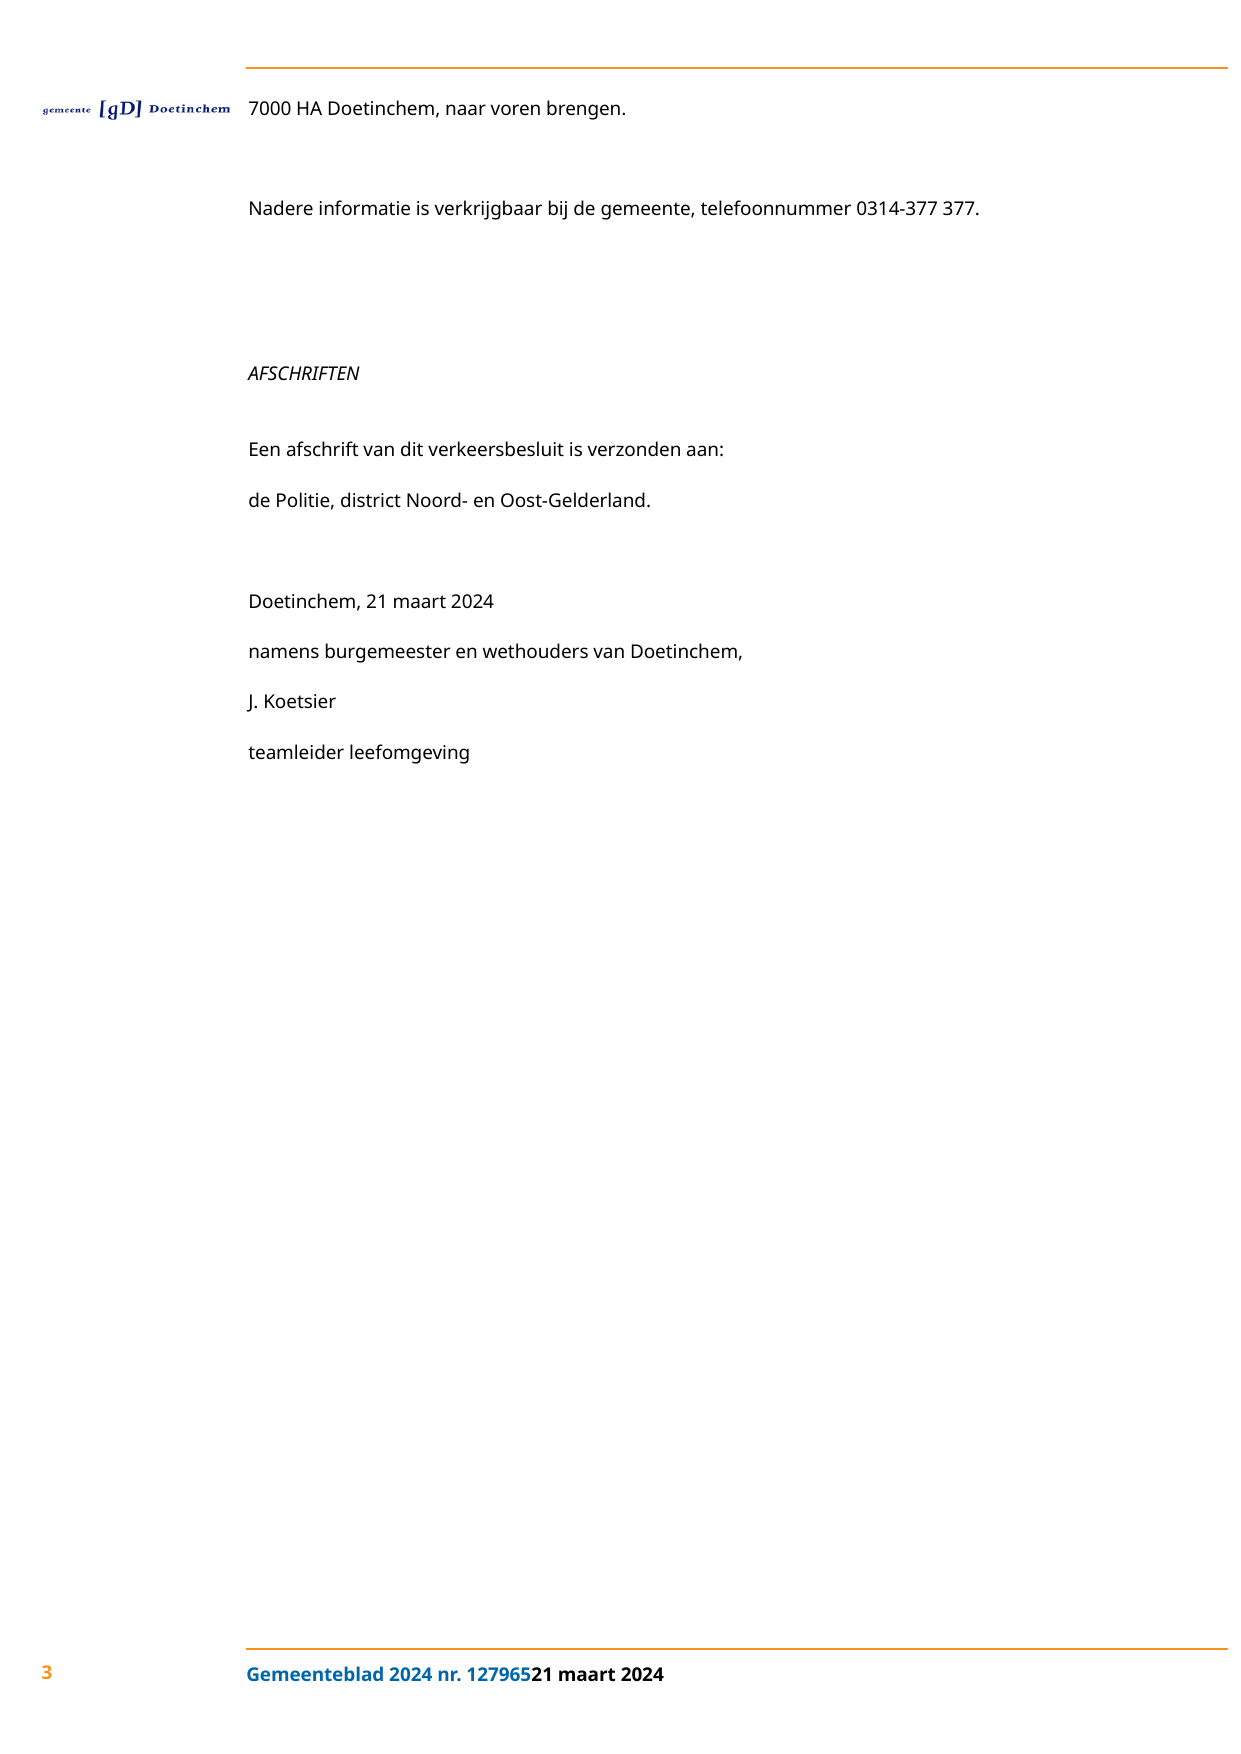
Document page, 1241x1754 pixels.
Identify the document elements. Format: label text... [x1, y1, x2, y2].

text de Politie, district Noord- en Oost-Gelderland. [248, 487, 1152, 513]
text namens burgemeester en wethouders van Doetinchem, [248, 638, 1152, 664]
text Nadere informatie is verkrijgbaar bij de gemeente, telefoonnummer 0314-377 377. [248, 196, 1152, 221]
text AFSCHRIFTEN [248, 360, 1152, 386]
text J. Koetsier [248, 689, 1152, 714]
text 7000 HA Doetinchem, naar voren brengen. [248, 95, 1152, 121]
picture [41, 47, 231, 172]
text Doetinchem, 21 maart 2024 [248, 588, 1152, 613]
text teamleider leefomgeving [248, 739, 1152, 765]
text Een afschrift van dit verkeersbesluit is verzonden aan: [248, 437, 1152, 462]
